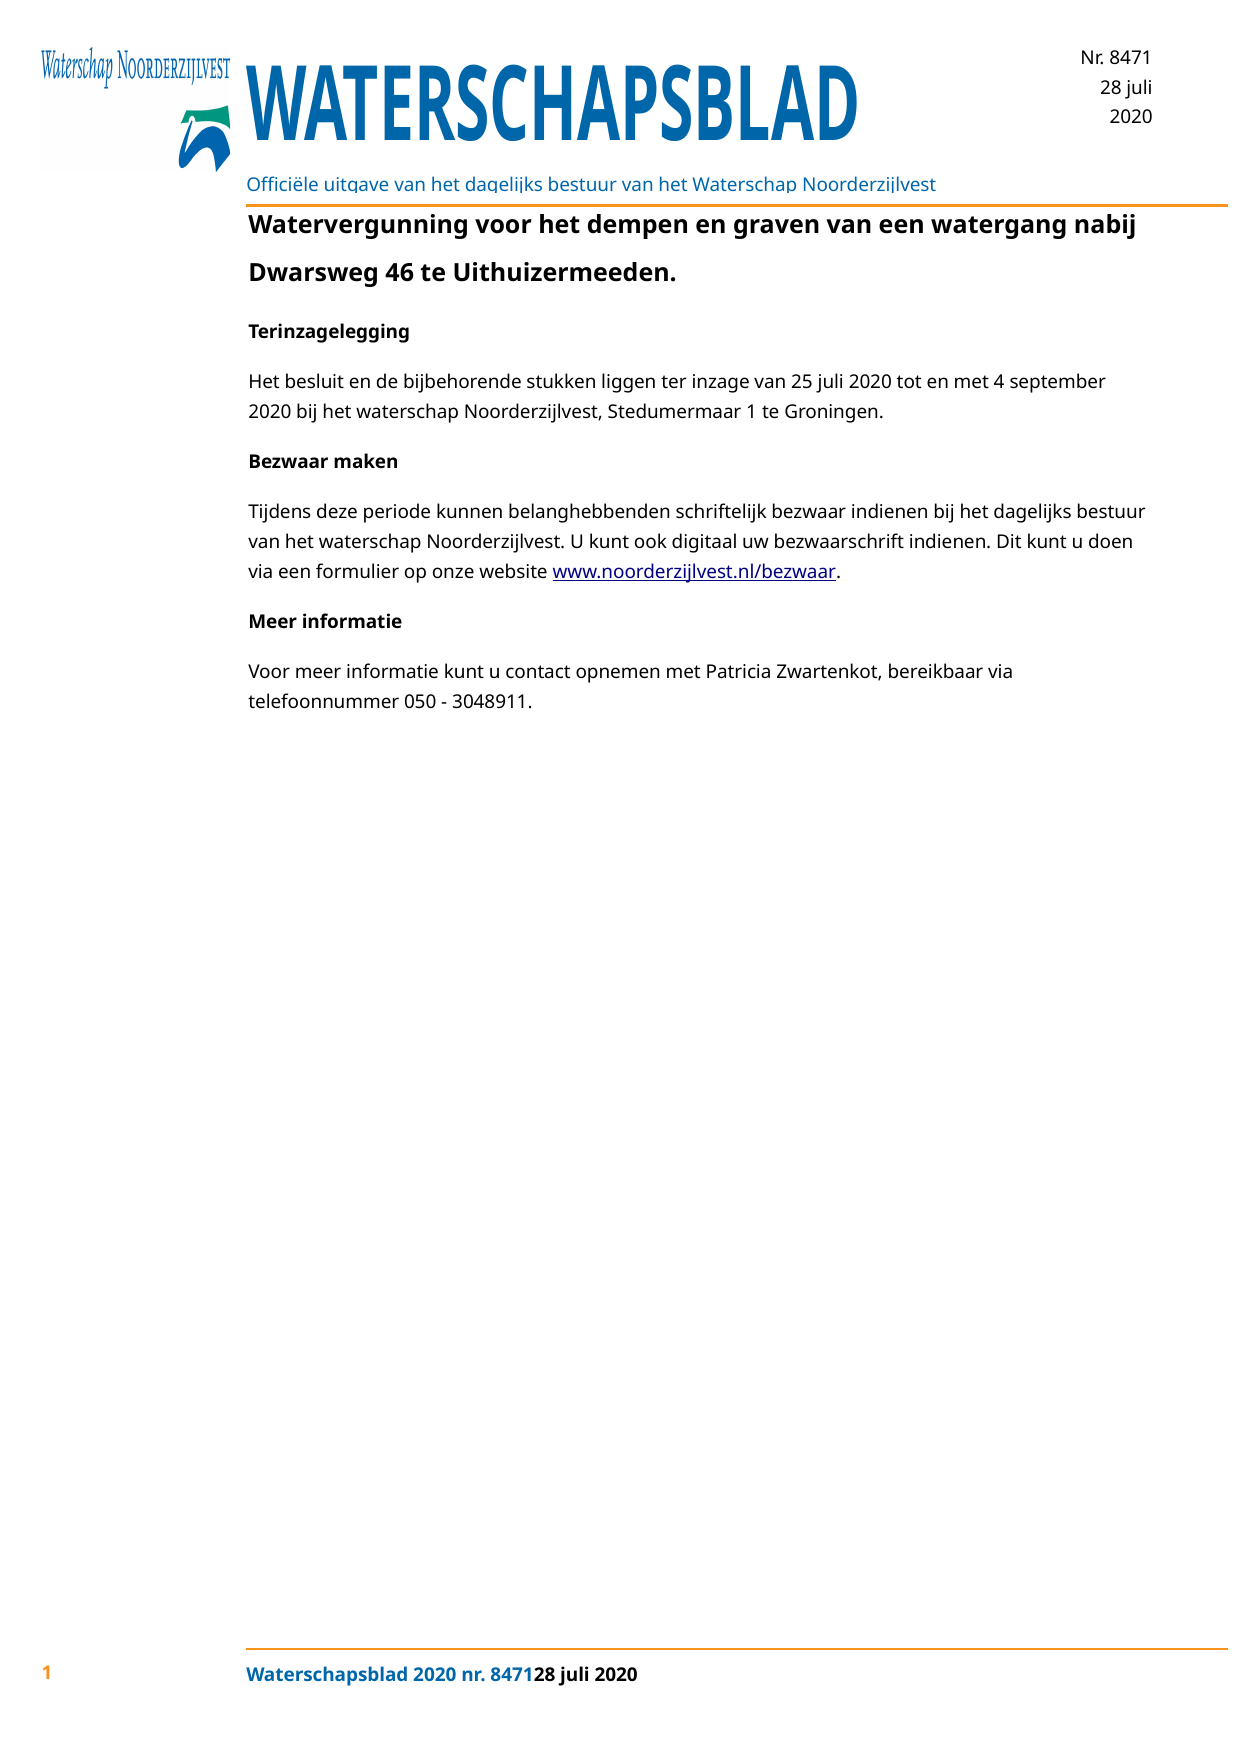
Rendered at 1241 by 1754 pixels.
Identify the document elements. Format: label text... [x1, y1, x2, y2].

text Bezwaar maken [248, 448, 1152, 474]
text Voor meer informatie kunt u contact opnemen met Patricia Zwartenkot, bereikbaar via telefoonnummer 050 - 3048911. [248, 659, 1152, 714]
text Terinzagelegging [248, 318, 1152, 344]
text Tijdens deze periode kunnen belanghebbenden schriftelijk bezwaar indienen bij het dagelijks bestuur van het waterschap Noorderzijlvest. U kunt ook digitaal uw bezwaarschrift indienen. Dit kunt u doen via een formulier op onze website www.noorderzijlvest.nl/bezwaar. [248, 499, 1152, 584]
text Het besluit en de bijbehorende stukken liggen ter inzage van 25 juli 2020 tot en met 4 september 2020 bij het waterschap Noorderzijlvest, Stedumermaar 1 te Groningen. [248, 368, 1152, 424]
text Watervergunning voor het dempen en graven van een watergang nabij Dwarsweg 46 te Uithuizermeeden. [248, 207, 1152, 288]
picture [41, 47, 231, 172]
text Meer informatie [248, 608, 1152, 634]
